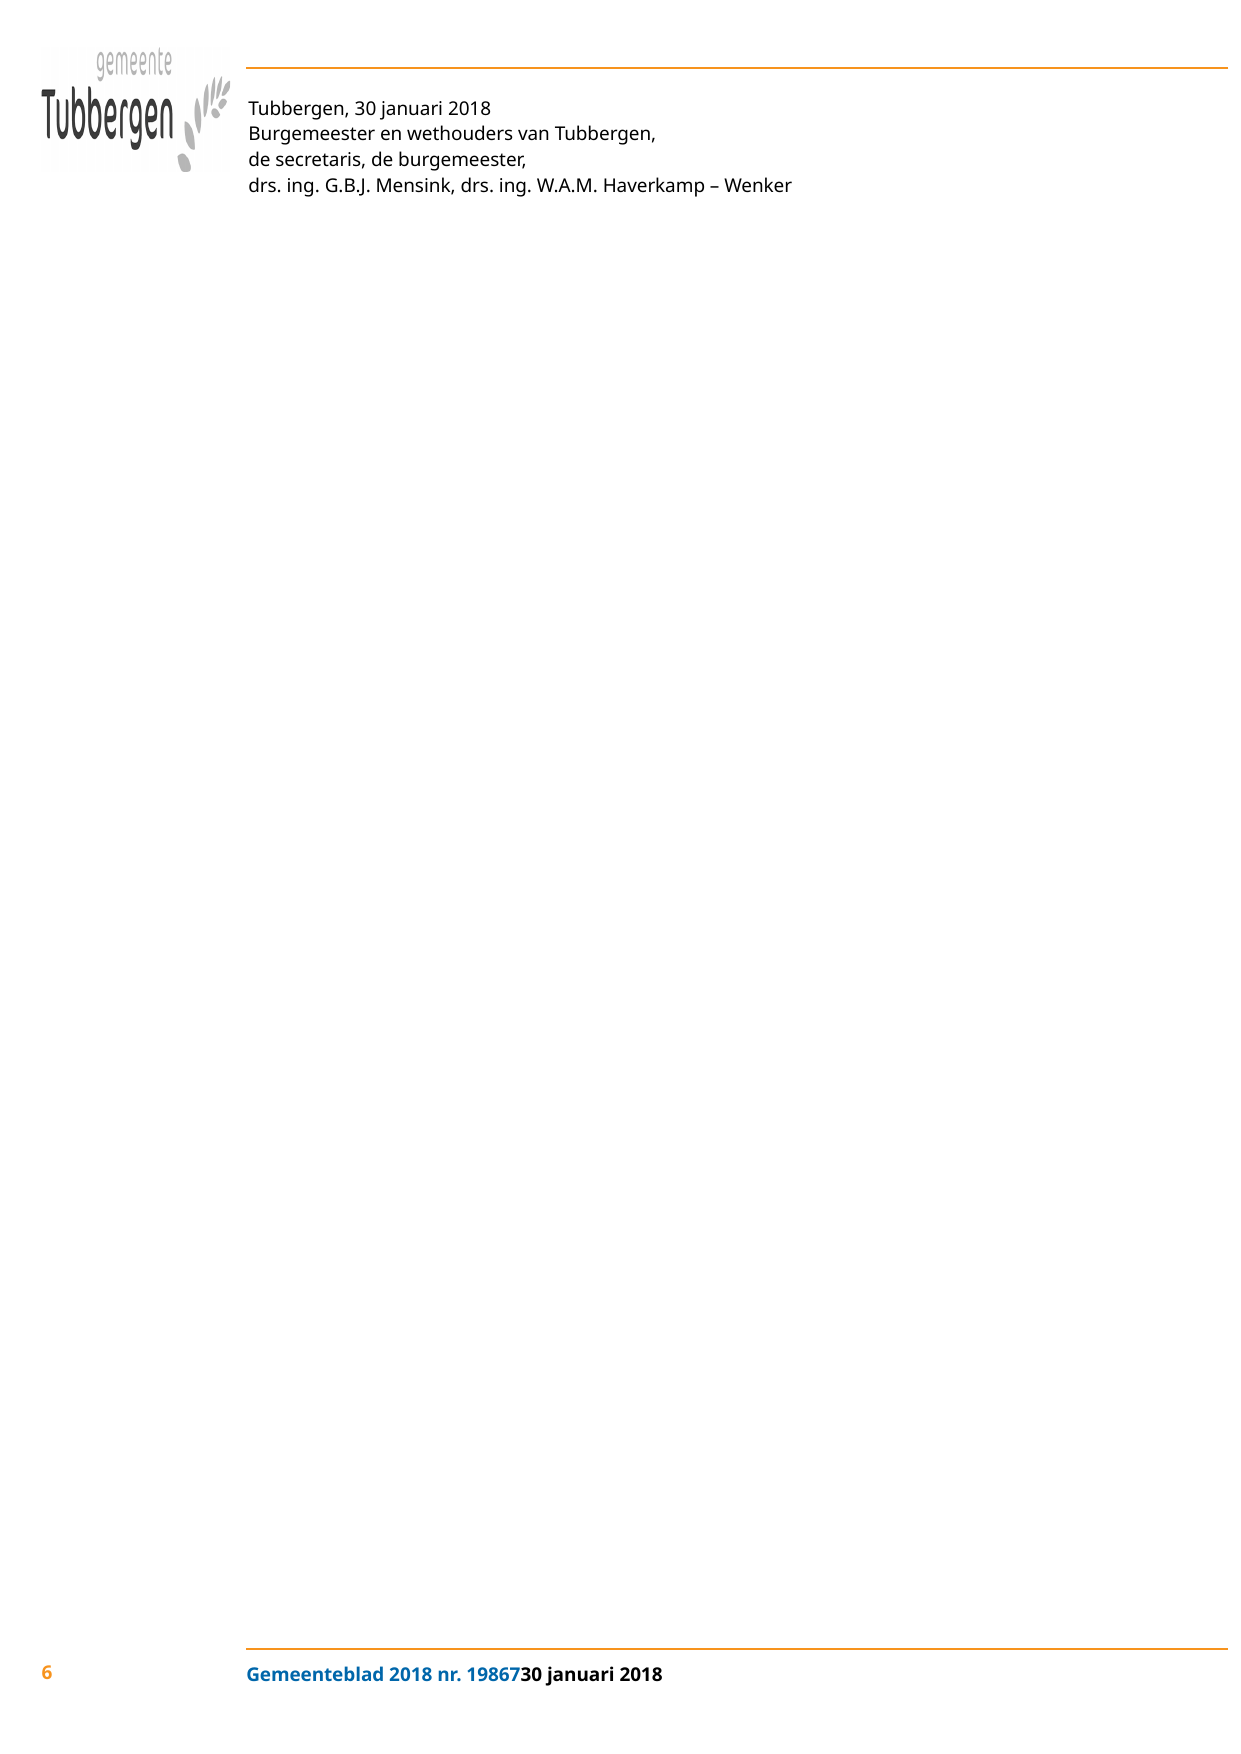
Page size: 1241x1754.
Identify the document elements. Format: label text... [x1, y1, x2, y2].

picture [41, 47, 231, 172]
text Burgemeester en wethouders van Tubbergen, [248, 121, 1152, 146]
text Tubbergen, 30 januari 2018 [248, 95, 1152, 121]
text de secretaris, de burgemeester, [248, 146, 1152, 172]
text drs. ing. G.B.J. Mensink, drs. ing. W.A.M. Haverkamp – Wenker [248, 172, 1152, 198]
